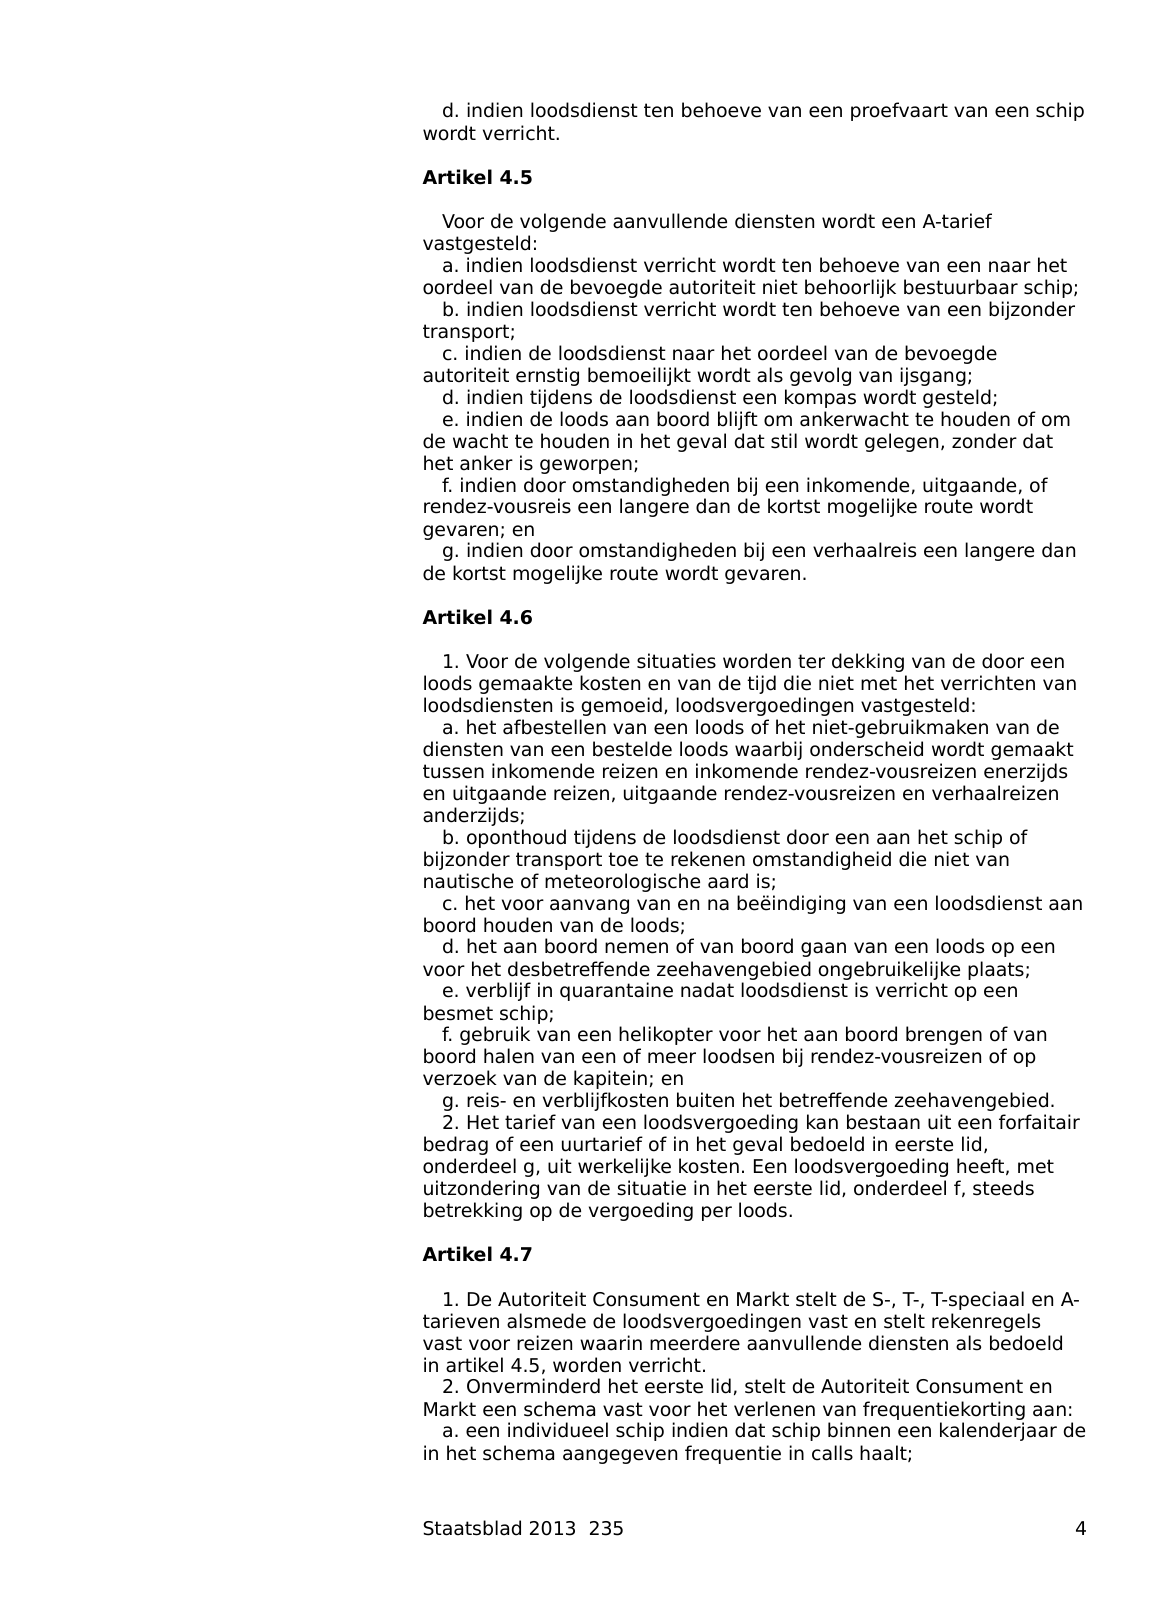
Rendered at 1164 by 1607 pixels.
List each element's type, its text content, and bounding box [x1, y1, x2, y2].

text g. indien door omstandigheden bij een verhaalreis een langere dan de kortst mogelijke route wordt gevaren. [422, 540, 1087, 584]
text e. indien de loods aan boord blijft om ankerwacht te houden of om de wacht te houden in het geval dat stil wordt gelegen, zonder dat het anker is geworpen; [422, 408, 1087, 474]
text 1. Voor de volgende situaties worden ter dekking van de door een loods gemaakte kosten en van de tijd die niet met het verrichten van loodsdiensten is gemoeid, loodsvergoedingen vastgesteld: [422, 651, 1087, 717]
text c. indien de loodsdienst naar het oordeel van de bevoegde autoriteit ernstig bemoeilijkt wordt als gevolg van ijsgang; [422, 343, 1087, 387]
text 2. Onverminderd het eerste lid, stelt de Autoriteit Consument en Markt een schema vast voor het verlenen van frequentiekorting aan: [422, 1376, 1087, 1420]
text e. verblijf in quarantaine nadat loodsdienst is verricht op een besmet schip; [422, 980, 1087, 1024]
text g. reis- en verblijfkosten buiten het betreffende zeehavengebied. [422, 1090, 1087, 1112]
text d. indien loodsdienst ten behoeve van een proefvaart van een schip wordt verricht. [422, 100, 1087, 144]
text c. het voor aanvang van en na beëindiging van een loodsdienst aan boord houden van de loods; [422, 892, 1087, 936]
text a. het afbestellen van een loods of het niet-gebruikmaken van de diensten van een bestelde loods waarbij onderscheid wordt gemaakt tussen inkomende reizen en inkomende rendez-vousreizen enerzijds en uitgaande reizen, uitgaande rendez-vousreizen en verhaalreizen anderzijds; [422, 717, 1087, 827]
text a. indien loodsdienst verricht wordt ten behoeve van een naar het oordeel van de bevoegde autoriteit niet behoorlijk bestuurbaar schip; [422, 255, 1087, 299]
text f. gebruik van een helikopter voor het aan boord brengen of van boord halen van een of meer loodsen bij rendez-vousreizen of op verzoek van de kapitein; en [422, 1024, 1087, 1090]
text Voor de volgende aanvullende diensten wordt een A-tarief vastgesteld: [422, 211, 1087, 255]
text b. indien loodsdienst verricht wordt ten behoeve van een bijzonder transport; [422, 299, 1087, 343]
text b. oponthoud tijdens de loodsdienst door een aan het schip of bijzonder transport toe te rekenen omstandigheid die niet van nautische of meteorologische aard is; [422, 827, 1087, 892]
text 2. Het tarief van een loodsvergoeding kan bestaan uit een forfaitair bedrag of een uurtarief of in het geval bedoeld in eerste lid, onderdeel g, uit werkelijke kosten. Een loodsvergoeding heeft, met uitzondering van de situatie in het eerste lid, onderdeel f, steeds betrekking op de vergoeding per loods. [422, 1112, 1087, 1222]
subtitle Artikel 4.6 [422, 607, 1087, 628]
subtitle Artikel 4.7 [422, 1244, 1087, 1266]
text d. het aan boord nemen of van boord gaan van een loods op een voor het desbetreffende zeehavengebied ongebruikelijke plaats; [422, 936, 1087, 980]
text f. indien door omstandigheden bij een inkomende, uitgaande, of rendez-vousreis een langere dan de kortst mogelijke route wordt gevaren; en [422, 474, 1087, 540]
text 1. De Autoriteit Consument en Markt stelt de S-, T-, T-speciaal en A-tarieven alsmede de loodsvergoedingen vast en stelt rekenregels vast voor reizen waarin meerdere aanvullende diensten als bedoeld in artikel 4.5, worden verricht. [422, 1288, 1087, 1376]
subtitle Artikel 4.5 [422, 167, 1087, 188]
text a. een individueel schip indien dat schip binnen een kalenderjaar de in het schema aangegeven frequentie in calls haalt; [422, 1420, 1087, 1464]
text d. indien tijdens de loodsdienst een kompas wordt gesteld; [422, 387, 1087, 408]
